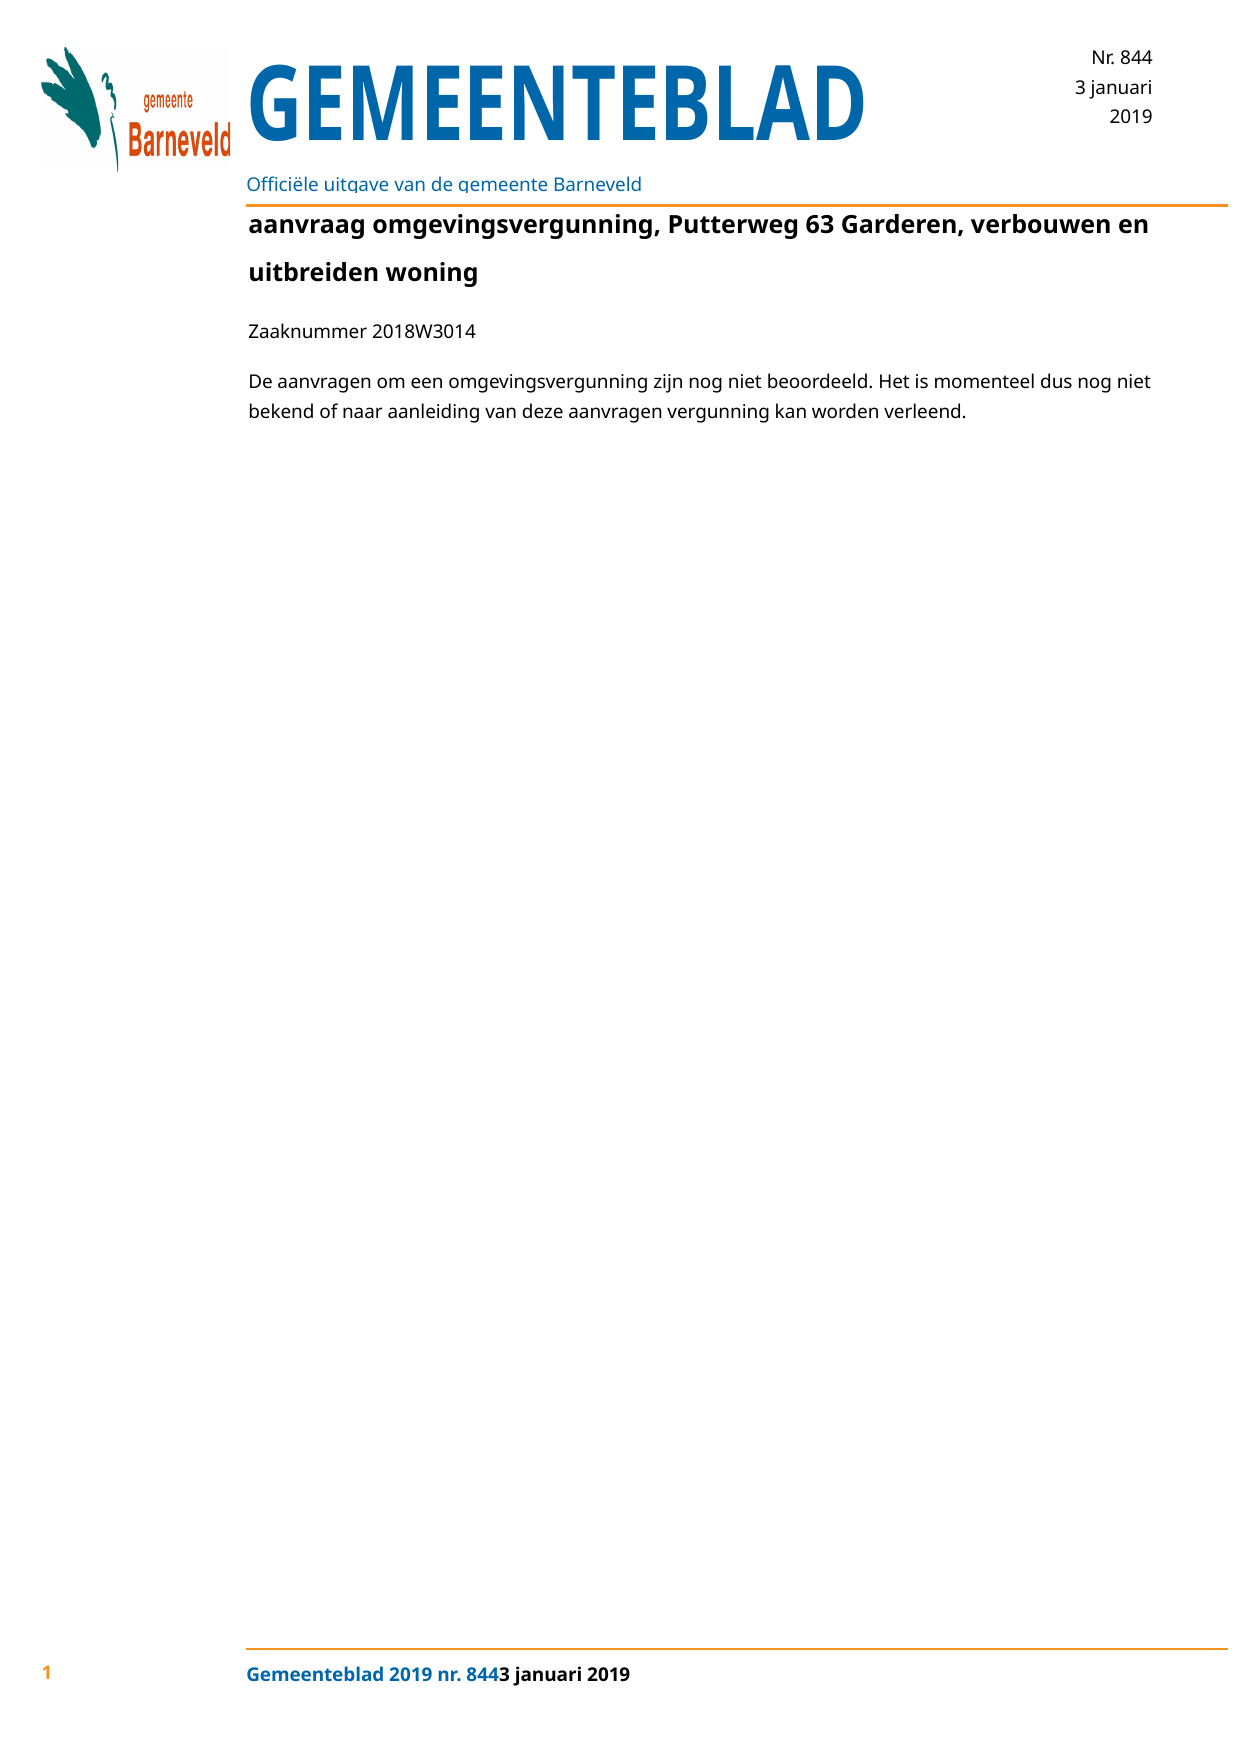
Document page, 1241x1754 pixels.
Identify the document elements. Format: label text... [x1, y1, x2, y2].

text Zaaknummer 2018W3014 [248, 318, 1152, 344]
text aanvraag omgevingsvergunning, Putterweg 63 Garderen, verbouwen en uitbreiden woning [248, 207, 1152, 288]
text De aanvragen om een omgevingsvergunning zijn nog niet beoordeeld. Het is momenteel dus nog niet bekend of naar aanleiding van deze aanvragen vergunning kan worden verleend. [248, 368, 1152, 424]
picture [41, 47, 231, 172]
